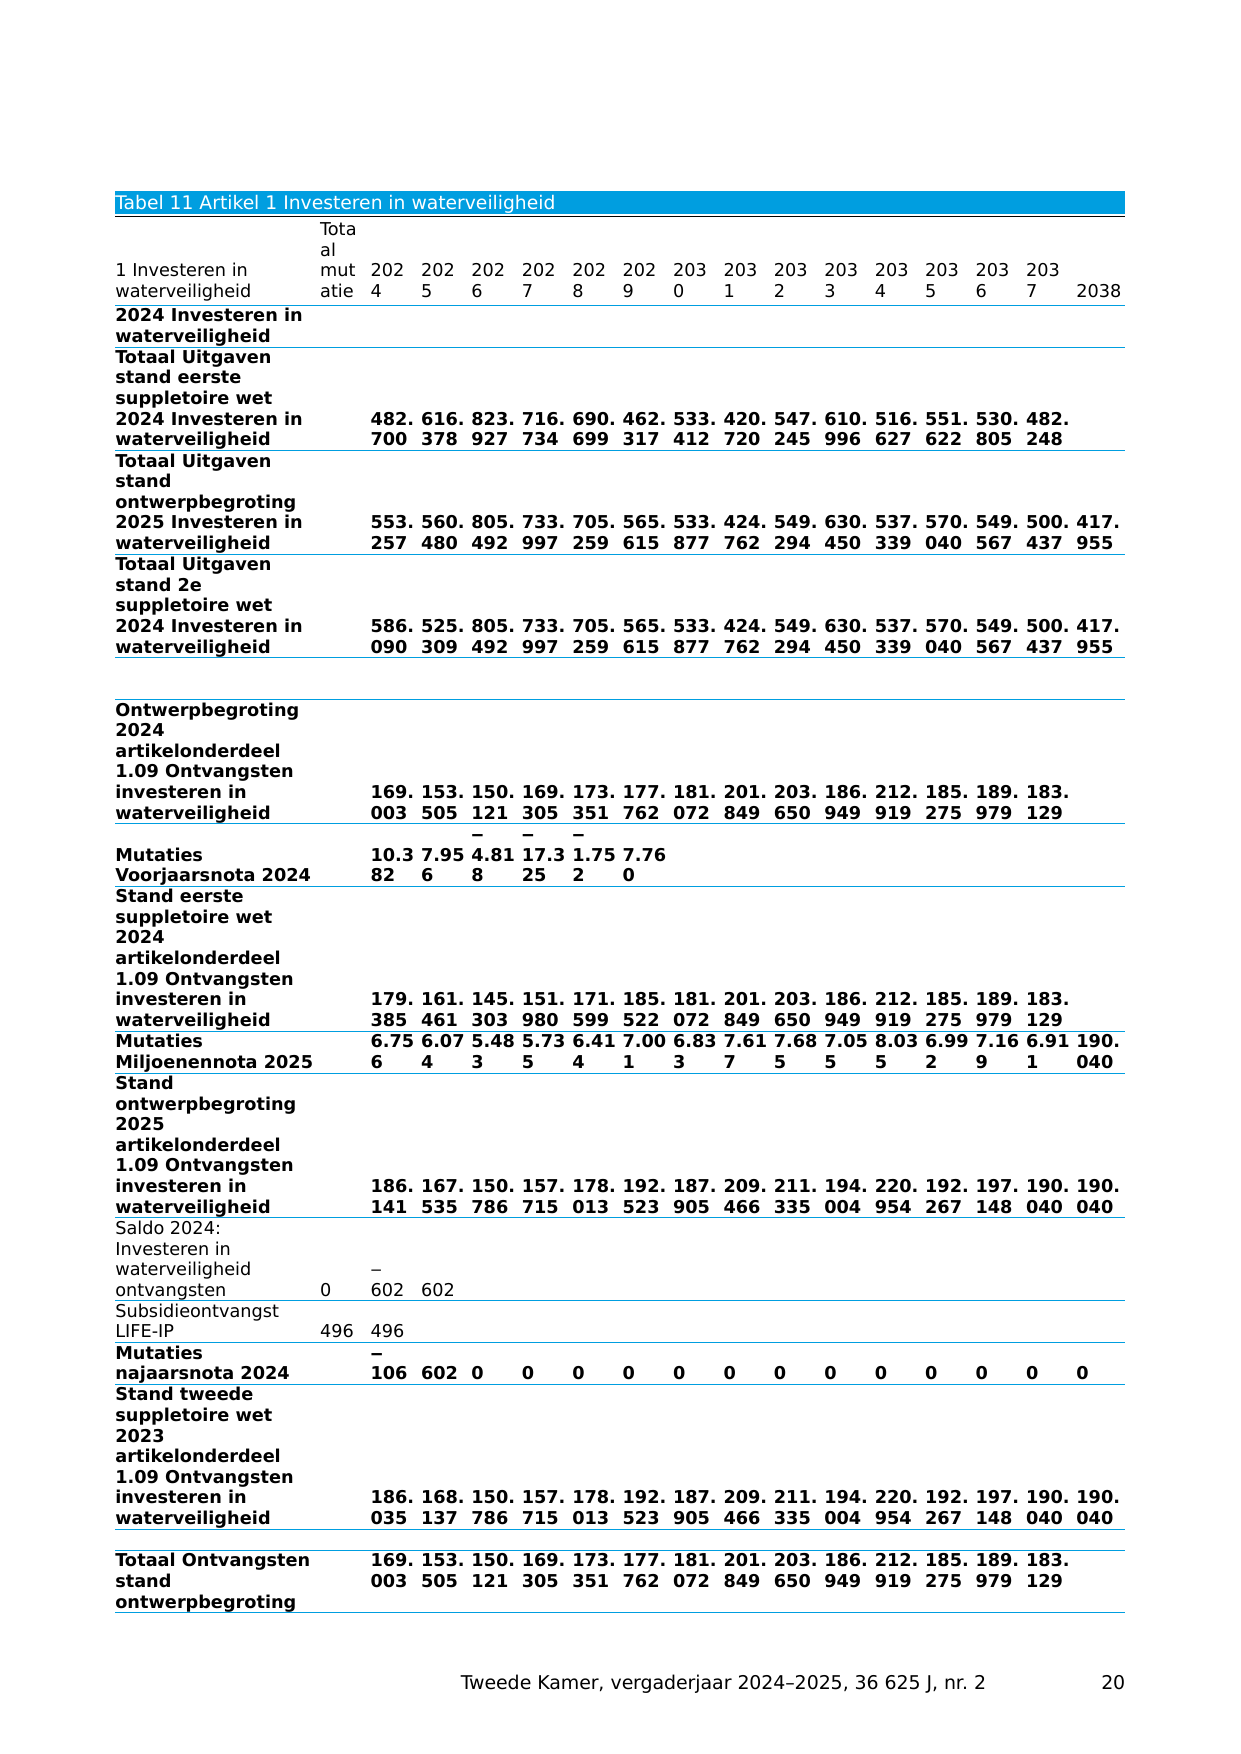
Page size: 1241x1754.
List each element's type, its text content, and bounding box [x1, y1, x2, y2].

table_cell 171.599 [569, 887, 619, 1031]
table_cell 0 [569, 1343, 619, 1384]
table_cell 7.956 [418, 824, 468, 886]
table_cell 2028 [569, 217, 619, 304]
table_cell 151.980 [519, 887, 569, 1031]
table_cell 0 [720, 1343, 771, 1384]
table_cell 716.734 [519, 348, 569, 450]
table_cell [317, 555, 367, 657]
table_cell [620, 1301, 670, 1342]
table_cell 551.622 [922, 348, 972, 450]
table_cell 424.762 [720, 451, 771, 554]
table_cell [418, 658, 468, 678]
table_cell 0 [317, 1218, 367, 1300]
table_cell [519, 1218, 569, 1300]
table_cell 203.650 [771, 887, 821, 1031]
table_cell Totaal Uitgaven stand eerste suppletoire wet 2024 Investeren in waterveiligheid [115, 348, 317, 450]
table_cell [1023, 306, 1073, 346]
table_cell 2036 [973, 217, 1023, 304]
table_cell [1073, 306, 1125, 346]
table_cell 194.004 [821, 1385, 872, 1529]
table_cell 192.523 [620, 1385, 670, 1529]
table_cell [973, 1218, 1023, 1300]
table_cell [821, 679, 872, 699]
table_cell [368, 1530, 418, 1550]
table_cell 0 [1073, 1343, 1125, 1384]
table_cell [317, 658, 367, 678]
table_cell [821, 824, 872, 886]
table_cell [821, 658, 872, 678]
table_cell [973, 1530, 1023, 1550]
table_cell 560.480 [418, 451, 468, 554]
table_cell 150.121 [468, 1551, 519, 1612]
table_cell 690.699 [569, 348, 619, 450]
table_cell [368, 679, 418, 699]
table_cell [670, 679, 720, 699]
table_cell 570.040 [922, 555, 972, 657]
table_cell 6.756 [368, 1032, 418, 1072]
table_cell Totaal Ontvangsten stand ontwerpbegroting [115, 1551, 317, 1612]
table_cell 169.305 [519, 1551, 569, 1612]
table_cell 7.617 [720, 1032, 771, 1072]
table_cell [620, 1530, 670, 1550]
table_cell 6.833 [670, 1032, 720, 1072]
table_cell 565.615 [620, 451, 670, 554]
table_cell 0 [922, 1343, 972, 1384]
table_cell 145.303 [468, 887, 519, 1031]
table_cell 0 [821, 1343, 872, 1384]
table_cell 185.275 [922, 1551, 972, 1612]
table_cell [1073, 700, 1125, 823]
table_cell Totaal mutatie [317, 217, 367, 304]
table_cell 10.382 [368, 824, 418, 886]
table_cell [670, 658, 720, 678]
table_cell 533.877 [670, 451, 720, 554]
table_cell 570.040 [922, 451, 972, 554]
table_cell 2031 [720, 217, 771, 304]
table_cell 549.567 [973, 555, 1023, 657]
table_cell [317, 1530, 367, 1550]
table_cell [468, 1218, 519, 1300]
table_cell 2033 [821, 217, 872, 304]
table_cell 192.267 [922, 1385, 972, 1529]
table_cell 0 [519, 1343, 569, 1384]
table_cell [1073, 658, 1125, 678]
table_cell 0 [973, 1343, 1023, 1384]
table_cell [468, 679, 519, 699]
table_cell [872, 1301, 922, 1342]
table_cell 211.335 [771, 1074, 821, 1217]
table_cell [1073, 679, 1125, 699]
table_cell [771, 1218, 821, 1300]
table_cell [821, 1301, 872, 1342]
table_cell 169.003 [368, 700, 418, 823]
table_cell 417.955 [1073, 451, 1125, 554]
table_cell [720, 306, 771, 346]
table_cell [1073, 887, 1125, 1031]
table_cell [620, 679, 670, 699]
table_cell 6.992 [922, 1032, 972, 1072]
table_cell [922, 1218, 972, 1300]
table_cell [872, 824, 922, 886]
table_cell ‒ 106 [368, 1343, 418, 1384]
table_cell 553.257 [368, 451, 418, 554]
table_cell [1073, 1301, 1125, 1342]
table_cell 203.650 [771, 1551, 821, 1612]
table_cell [771, 679, 821, 699]
table_cell 150.786 [468, 1385, 519, 1529]
table_cell 0 [872, 1343, 922, 1384]
table_cell 177.762 [620, 1551, 670, 1612]
table_cell 192.523 [620, 1074, 670, 1217]
table_cell [317, 306, 367, 346]
table_cell 186.949 [821, 887, 872, 1031]
table_cell 733.997 [519, 451, 569, 554]
table_cell Totaal Uitgaven stand 2e suppletoire wet 2024 Investeren in waterveiligheid [115, 555, 317, 657]
table_cell 2032 [771, 217, 821, 304]
table_cell [872, 679, 922, 699]
table_cell 7.760 [620, 824, 670, 886]
table_cell 211.335 [771, 1385, 821, 1529]
table_cell 705.259 [569, 555, 619, 657]
table_cell Stand eerste suppletoire wet 2024 artikelonderdeel 1.09 Ontvangsten investeren in waterveiligheid [115, 887, 317, 1031]
table_cell [620, 1218, 670, 1300]
table_cell [922, 658, 972, 678]
table_cell 185.522 [620, 887, 670, 1031]
table_cell 533.877 [670, 555, 720, 657]
table_cell Ontwerpbegroting 2024 artikelonderdeel 1.09 Ontvangsten investeren in waterveiligheid [115, 700, 317, 823]
table_cell 157.715 [519, 1074, 569, 1217]
table_cell 212.919 [872, 1551, 922, 1612]
table_cell Mutaties Voorjaarsnota 2024 [115, 824, 317, 886]
table_cell 0 [468, 1343, 519, 1384]
table_cell 178.013 [569, 1074, 619, 1217]
table_cell [720, 1301, 771, 1342]
table_cell 201.849 [720, 700, 771, 823]
table_cell 201.849 [720, 1551, 771, 1612]
table_cell [468, 658, 519, 678]
table_cell [317, 700, 367, 823]
table_cell Stand ontwerpbegroting 2025 artikelonderdeel 1.09 Ontvangsten investeren in waterveiligheid [115, 1074, 317, 1217]
table_cell 212.919 [872, 887, 922, 1031]
table_cell 630.450 [821, 555, 872, 657]
table_cell 2038 [1073, 217, 1125, 304]
table_cell 150.786 [468, 1074, 519, 1217]
table_cell [720, 1218, 771, 1300]
table_cell 424.762 [720, 555, 771, 657]
table_cell 2037 [1023, 217, 1073, 304]
table_cell [872, 306, 922, 346]
table_cell [317, 1032, 367, 1072]
table_cell 181.072 [670, 1551, 720, 1612]
table_cell [720, 658, 771, 678]
table_cell [468, 1530, 519, 1550]
table_cell 183.129 [1023, 1551, 1073, 1612]
table_cell 187.905 [670, 1385, 720, 1529]
table_cell [115, 1530, 317, 1550]
table_cell 549.294 [771, 451, 821, 554]
table_cell Mutaties Miljoenennota 2025 [115, 1032, 317, 1072]
table_cell [569, 1301, 619, 1342]
table_cell [821, 306, 872, 346]
table_cell 616.378 [418, 348, 468, 450]
table_cell 733.997 [519, 555, 569, 657]
table_cell [1073, 1218, 1125, 1300]
table_cell 197.148 [973, 1074, 1023, 1217]
table_cell [418, 1530, 468, 1550]
table_cell 516.627 [872, 348, 922, 450]
table_cell 150.121 [468, 700, 519, 823]
table_cell Mutaties najaarsnota 2024 [115, 1343, 317, 1384]
table_cell [1073, 1551, 1125, 1612]
table_cell 190.040 [1073, 1385, 1125, 1529]
table_cell [368, 306, 418, 346]
table_cell 5.735 [519, 1032, 569, 1072]
table_cell [317, 887, 367, 1031]
table_cell [1023, 824, 1073, 886]
table_cell [973, 306, 1023, 346]
table_cell Subsidieontvangst LIFE-IP [115, 1301, 317, 1342]
table_cell 186.949 [821, 1551, 872, 1612]
table_cell 220.954 [872, 1074, 922, 1217]
table_cell 805.492 [468, 451, 519, 554]
table_cell [1073, 1530, 1125, 1550]
table_cell 194.004 [821, 1074, 872, 1217]
table_cell 209.466 [720, 1385, 771, 1529]
table_cell [317, 679, 367, 699]
table_cell [519, 1301, 569, 1342]
table_cell [973, 1301, 1023, 1342]
table_cell 169.305 [519, 700, 569, 823]
table_cell 805.492 [468, 555, 519, 657]
table_cell [771, 658, 821, 678]
table_cell 169.003 [368, 1551, 418, 1612]
table_cell 179.385 [368, 887, 418, 1031]
table_cell 2026 [468, 217, 519, 304]
table_cell [973, 679, 1023, 699]
table_cell 187.905 [670, 1074, 720, 1217]
table_cell [317, 824, 367, 886]
table_cell [670, 824, 720, 886]
table_cell [670, 306, 720, 346]
table_cell ‒ 4.818 [468, 824, 519, 886]
table_cell [620, 658, 670, 678]
table_cell [418, 306, 468, 346]
table_cell 8.035 [872, 1032, 922, 1072]
table_cell 417.955 [1073, 555, 1125, 657]
table_cell 212.919 [872, 700, 922, 823]
table_cell [922, 1301, 972, 1342]
table_cell 547.245 [771, 348, 821, 450]
table_cell [317, 348, 367, 450]
table_cell [115, 679, 317, 699]
table_cell 7.685 [771, 1032, 821, 1072]
table_cell 500.437 [1023, 555, 1073, 657]
table_cell [317, 1385, 367, 1529]
table_cell 189.979 [973, 1551, 1023, 1612]
table_cell [519, 658, 569, 678]
table_cell 496 [368, 1301, 418, 1342]
table_cell 185.275 [922, 700, 972, 823]
table_cell 0 [620, 1343, 670, 1384]
table_cell 167.535 [418, 1074, 468, 1217]
table_cell [569, 306, 619, 346]
table_cell [922, 824, 972, 886]
table_cell 183.129 [1023, 700, 1073, 823]
table_cell 7.055 [821, 1032, 872, 1072]
table_cell [468, 306, 519, 346]
table_cell 173.351 [569, 700, 619, 823]
table_cell [771, 1530, 821, 1550]
table_cell 220.954 [872, 1385, 922, 1529]
table_cell [720, 1530, 771, 1550]
table_cell 177.762 [620, 700, 670, 823]
table_cell 190.040 [1023, 1074, 1073, 1217]
table_cell 6.911 [1023, 1032, 1073, 1072]
table_cell 630.450 [821, 451, 872, 554]
table_cell 525.309 [418, 555, 468, 657]
table_cell [973, 658, 1023, 678]
table_cell [1023, 679, 1073, 699]
table_cell 2035 [922, 217, 972, 304]
table_cell [872, 1218, 922, 1300]
table_cell [720, 679, 771, 699]
table_cell 173.351 [569, 1551, 619, 1612]
table_cell [922, 1530, 972, 1550]
table_cell 189.979 [973, 887, 1023, 1031]
table_cell 2024 [368, 217, 418, 304]
table_cell 420.720 [720, 348, 771, 450]
table_cell [569, 1218, 619, 1300]
table_cell 186.035 [368, 1385, 418, 1529]
table_cell 602 [418, 1218, 468, 1300]
table_cell [872, 1530, 922, 1550]
table_cell 2024 Investeren in waterveiligheid [115, 306, 317, 346]
table_cell Stand tweede suppletoire wet 2023 artikelonderdeel 1.09 Ontvangsten investeren in waterveiligheid [115, 1385, 317, 1529]
table_cell [368, 658, 418, 678]
table_cell 190.040 [1073, 1032, 1125, 1072]
table_cell 1 Investeren in waterveiligheid [115, 217, 317, 304]
table_cell [115, 658, 317, 678]
table_cell 183.129 [1023, 887, 1073, 1031]
table_cell 496 [317, 1301, 367, 1342]
table_cell [922, 306, 972, 346]
table_cell 2030 [670, 217, 720, 304]
table_cell [317, 1343, 367, 1384]
table_cell 185.275 [922, 887, 972, 1031]
table_cell 610.996 [821, 348, 872, 450]
table_cell 2025 [418, 217, 468, 304]
table_cell [771, 1301, 821, 1342]
table_cell 197.148 [973, 1385, 1023, 1529]
table_cell [1023, 658, 1073, 678]
table_cell [1023, 1301, 1073, 1342]
table_cell 565.615 [620, 555, 670, 657]
table_cell 462.317 [620, 348, 670, 450]
table_cell 533.412 [670, 348, 720, 450]
table_cell [771, 306, 821, 346]
table_cell 203.650 [771, 700, 821, 823]
table_cell 178.013 [569, 1385, 619, 1529]
table_cell [317, 1551, 367, 1612]
table_cell 157.715 [519, 1385, 569, 1529]
table_cell [569, 679, 619, 699]
table_cell 823.927 [468, 348, 519, 450]
table_cell 482.700 [368, 348, 418, 450]
table_cell Totaal Uitgaven stand ontwerpbegroting 2025 Investeren in waterveiligheid [115, 451, 317, 554]
table_cell [569, 658, 619, 678]
table_cell [418, 1301, 468, 1342]
table_cell [317, 451, 367, 554]
table_cell 602 [418, 1343, 468, 1384]
table_cell [670, 1218, 720, 1300]
table_cell 2027 [519, 217, 569, 304]
table_cell 192.267 [922, 1074, 972, 1217]
table_cell 7.001 [620, 1032, 670, 1072]
table_cell [418, 679, 468, 699]
table_cell [1073, 348, 1125, 450]
table_cell [620, 306, 670, 346]
table_cell 190.040 [1023, 1385, 1073, 1529]
table_cell 6.074 [418, 1032, 468, 1072]
table_cell ‒ 17.325 [519, 824, 569, 886]
table_cell 549.567 [973, 451, 1023, 554]
table_cell [519, 1530, 569, 1550]
table_cell 153.505 [418, 1551, 468, 1612]
table_cell [670, 1530, 720, 1550]
table_cell 537.339 [872, 555, 922, 657]
table_cell 168.137 [418, 1385, 468, 1529]
table_cell 161.461 [418, 887, 468, 1031]
table_cell [670, 1301, 720, 1342]
table_cell 6.414 [569, 1032, 619, 1072]
table_cell 0 [1023, 1343, 1073, 1384]
table_cell Saldo 2024: Investeren in waterveiligheid ontvangsten [115, 1218, 317, 1300]
table_cell 209.466 [720, 1074, 771, 1217]
table_cell 7.169 [973, 1032, 1023, 1072]
table_cell 586.090 [368, 555, 418, 657]
table_cell 186.141 [368, 1074, 418, 1217]
table_cell 5.483 [468, 1032, 519, 1072]
table_cell [1023, 1218, 1073, 1300]
table_cell 482.248 [1023, 348, 1073, 450]
table_cell [922, 679, 972, 699]
table_cell [973, 824, 1023, 886]
table_cell [569, 1530, 619, 1550]
table_cell 190.040 [1073, 1074, 1125, 1217]
table_cell 2029 [620, 217, 670, 304]
table_cell ‒ 1.752 [569, 824, 619, 886]
table_cell [872, 658, 922, 678]
table_cell 500.437 [1023, 451, 1073, 554]
table_cell [821, 1530, 872, 1550]
table_cell 537.339 [872, 451, 922, 554]
table_cell ‒ 602 [368, 1218, 418, 1300]
table_cell [519, 679, 569, 699]
table_cell 0 [670, 1343, 720, 1384]
table_cell [821, 1218, 872, 1300]
table_cell 2034 [872, 217, 922, 304]
table_cell 181.072 [670, 887, 720, 1031]
table_cell 181.072 [670, 700, 720, 823]
table_cell 189.979 [973, 700, 1023, 823]
table_cell [317, 1074, 367, 1217]
table_cell 153.505 [418, 700, 468, 823]
table_cell 186.949 [821, 700, 872, 823]
table_cell 201.849 [720, 887, 771, 1031]
table_cell 0 [771, 1343, 821, 1384]
table_cell 549.294 [771, 555, 821, 657]
table_cell 530.805 [973, 348, 1023, 450]
table_cell [1023, 1530, 1073, 1550]
table_cell [1073, 824, 1125, 886]
table_cell [771, 824, 821, 886]
table_cell [468, 1301, 519, 1342]
table_cell [720, 824, 771, 886]
table_cell 705.259 [569, 451, 619, 554]
table_cell [519, 306, 569, 346]
